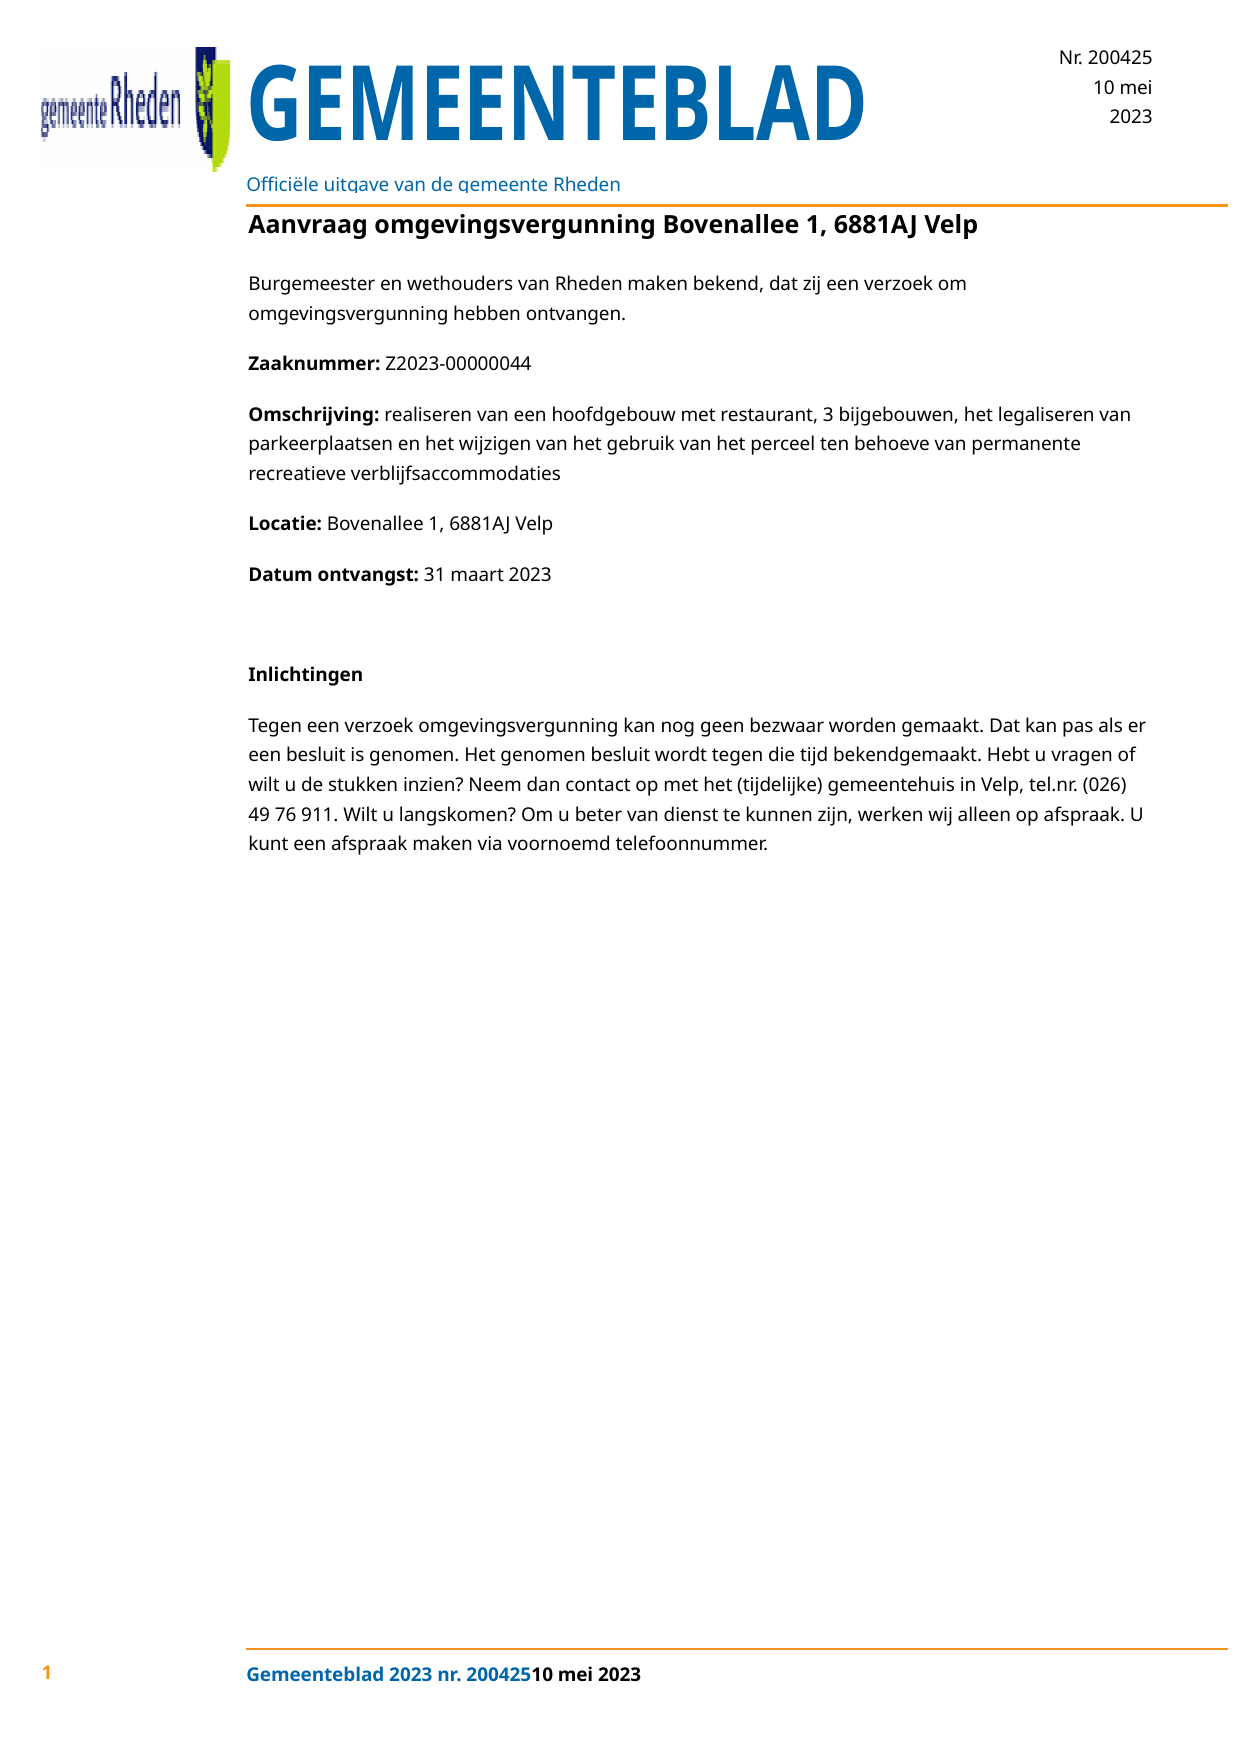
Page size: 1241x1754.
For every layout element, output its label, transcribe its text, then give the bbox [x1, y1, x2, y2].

text Inlichtingen [248, 662, 1152, 687]
text Tegen een verzoek omgevingsvergunning kan nog geen bezwaar worden gemaakt. Dat kan pas als er een besluit is genomen. Het genomen besluit wordt tegen die tijd bekendgemaakt. Hebt u vragen of wilt u de stukken inzien? Neem dan contact op met het (tijdelijke) gemeentehuis in Velp, tel.nr. (026) 49 76 911. Wilt u langskomen? Om u beter van dienst te kunnen zijn, werken wij alleen op afspraak. U kunt een afspraak maken via voornoemd telefoonnummer. [248, 712, 1152, 856]
text Aanvraag omgevingsvergunning Bovenallee 1, 6881AJ Velp [248, 207, 1152, 241]
picture [41, 47, 231, 172]
text Datum ontvangst: 31 maart 2023 [248, 561, 1152, 586]
text Locatie: Bovenallee 1, 6881AJ Velp [248, 510, 1152, 536]
text Zaaknummer: Z2023-00000044 [248, 350, 1152, 376]
text Omschrijving: realiseren van een hoofdgebouw met restaurant, 3 bijgebouwen, het legaliseren van parkeerplaatsen en het wijzigen van het gebruik van het perceel ten behoeve van permanente recreatieve verblijfsaccommodaties [248, 401, 1152, 486]
text Burgemeester en wethouders van Rheden maken bekend, dat zij een verzoek om omgevingsvergunning hebben ontvangen. [248, 270, 1152, 326]
